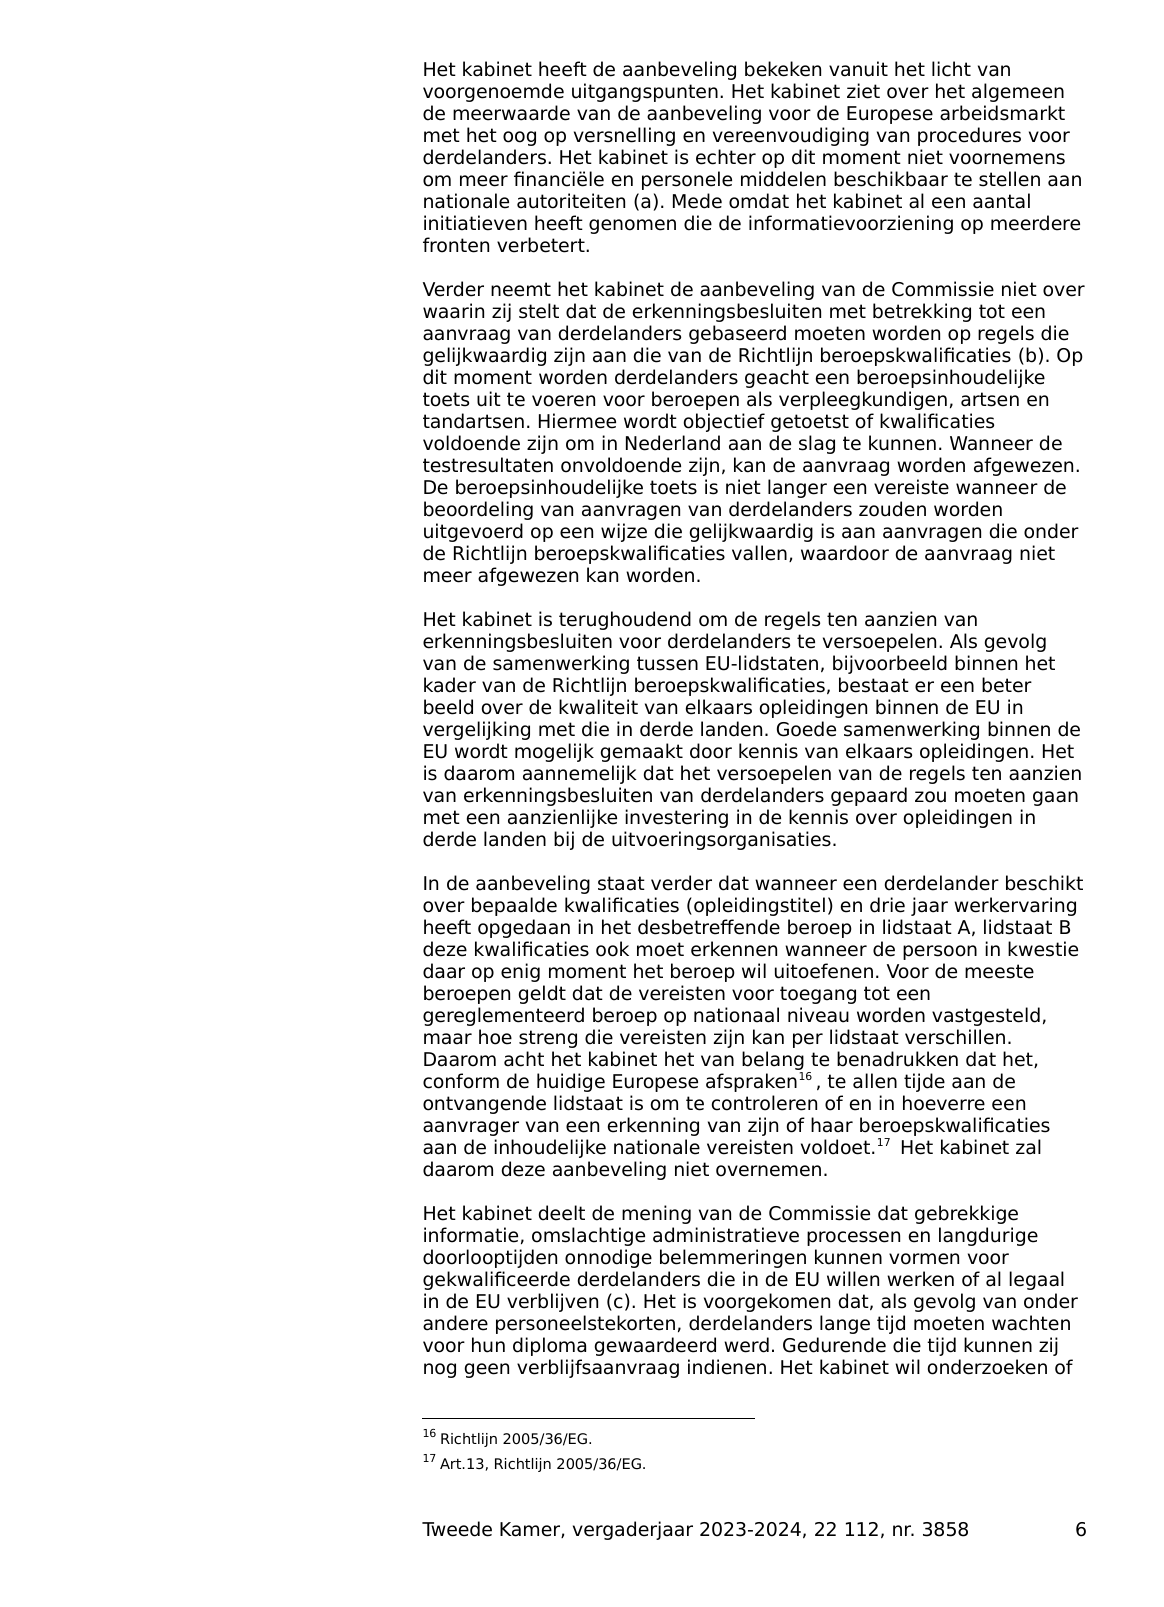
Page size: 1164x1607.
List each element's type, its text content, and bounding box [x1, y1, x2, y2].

text Richtlijn 2005/36/EG. [422, 1427, 1087, 1449]
text Het kabinet is terughoudend om de regels ten aanzien van erkenningsbesluiten voor derdelanders te versoepelen. Als gevolg van de samenwerking tussen EU-lidstaten, bijvoorbeeld binnen het kader van de Richtlijn beroepskwalificaties, bestaat er een beter beeld over de kwaliteit van elkaars opleidingen binnen de EU in vergelijking met die in derde landen. Goede samenwerking binnen de EU wordt mogelijk gemaakt door kennis van elkaars opleidingen. Het is daarom aannemelijk dat het versoepelen van de regels ten aanzien van erkenningsbesluiten van derdelanders gepaard zou moeten gaan met een aanzienlijke investering in de kennis over opleidingen in derde landen bij de uitvoeringsorganisaties. [422, 609, 1087, 851]
text Verder neemt het kabinet de aanbeveling van de Commissie niet over waarin zij stelt dat de erkenningsbesluiten met betrekking tot een aanvraag van derdelanders gebaseerd moeten worden op regels die gelijkwaardig zijn aan die van de Richtlijn beroepskwalificaties (b). Op dit moment worden derdelanders geacht een beroepsinhoudelijke toets uit te voeren voor beroepen als verpleegkundigen, artsen en tandartsen. Hiermee wordt objectief getoetst of kwalificaties voldoende zijn om in Nederland aan de slag te kunnen. Wanneer de testresultaten onvoldoende zijn, kan de aanvraag worden afgewezen. De beroepsinhoudelijke toets is niet langer een vereiste wanneer de beoordeling van aanvragen van derdelanders zouden worden uitgevoerd op een wijze die gelijkwaardig is aan aanvragen die onder de Richtlijn beroepskwalificaties vallen, waardoor de aanvraag niet meer afgewezen kan worden. [422, 279, 1087, 587]
text In de aanbeveling staat verder dat wanneer een derdelander beschikt over bepaalde kwalificaties (opleidingstitel) en drie jaar werkervaring heeft opgedaan in het desbetreffende beroep in lidstaat A, lidstaat B deze kwalificaties ook moet erkennen wanneer de persoon in kwestie daar op enig moment het beroep wil uitoefenen. Voor de meeste beroepen geldt dat de vereisten voor toegang tot een gereglementeerd beroep op nationaal niveau worden vastgesteld, maar hoe streng die vereisten zijn kan per lidstaat verschillen. Daarom acht het kabinet het van belang te benadrukken dat het, conform de huidige Europese afspraken, te allen tijde aan de ontvangende lidstaat is om te controleren of en in hoeverre een aanvrager van een erkenning van zijn of haar beroepskwalificaties aan de inhoudelijke nationale vereisten voldoet. Het kabinet zal daarom deze aanbeveling niet overnemen. [422, 873, 1087, 1181]
text Art.13, Richtlijn 2005/36/EG. [422, 1452, 1087, 1474]
text Het kabinet deelt de mening van de Commissie dat gebrekkige informatie, omslachtige administratieve processen en langdurige doorlooptijden onnodige belemmeringen kunnen vormen voor gekwalificeerde derdelanders die in de EU willen werken of al legaal in de EU verblijven (c). Het is voorgekomen dat, als gevolg van onder andere personeelstekorten, derdelanders lange tijd moeten wachten voor hun diploma gewaardeerd werd. Gedurende die tijd kunnen zij nog geen verblijfsaanvraag indienen. Het kabinet wil onderzoeken of [422, 1203, 1087, 1379]
text Het kabinet heeft de aanbeveling bekeken vanuit het licht van voorgenoemde uitgangspunten. Het kabinet ziet over het algemeen de meerwaarde van de aanbeveling voor de Europese arbeidsmarkt met het oog op versnelling en vereenvoudiging van procedures voor derdelanders. Het kabinet is echter op dit moment niet voornemens om meer financiële en personele middelen beschikbaar te stellen aan nationale autoriteiten (a). Mede omdat het kabinet al een aantal initiatieven heeft genomen die de informatievoorziening op meerdere fronten verbetert. [422, 59, 1087, 257]
